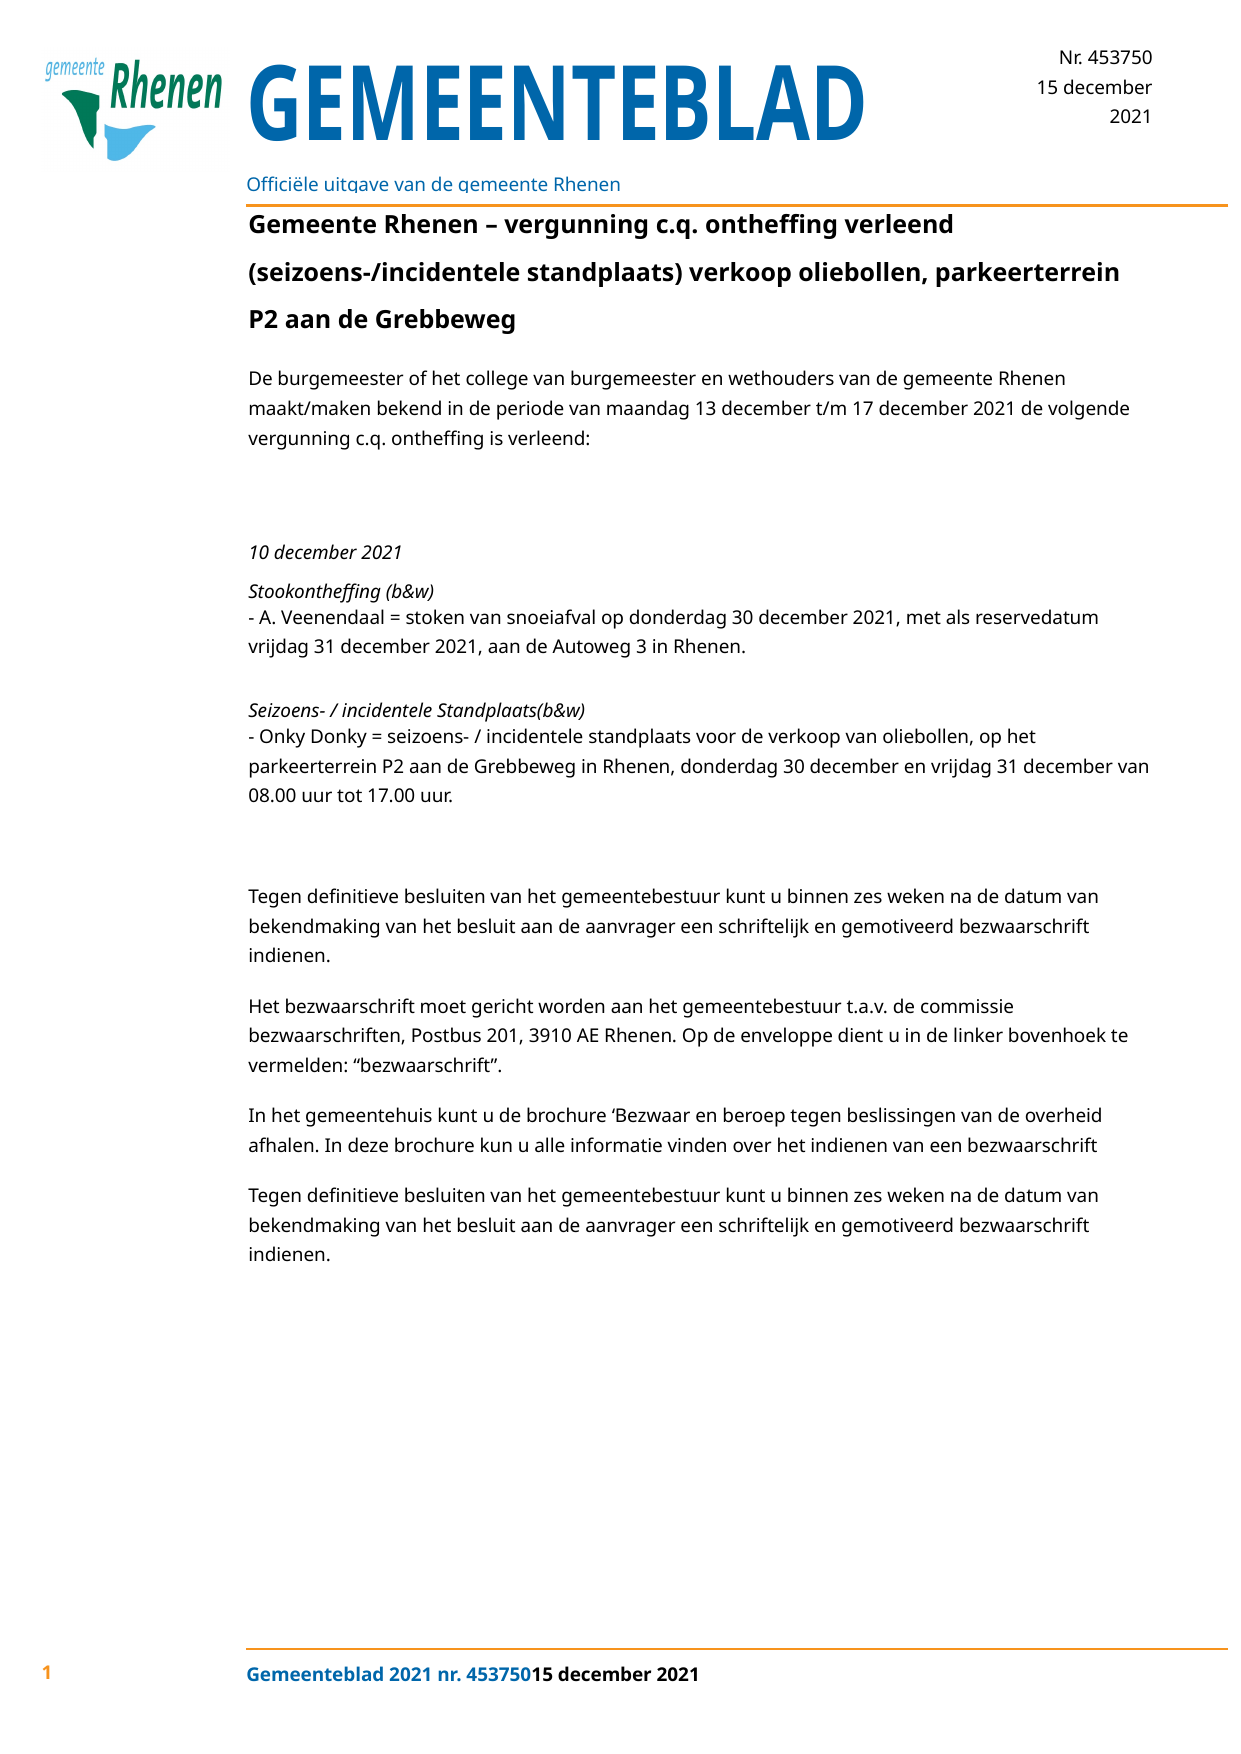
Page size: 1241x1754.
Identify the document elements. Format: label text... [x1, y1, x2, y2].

text Tegen definitieve besluiten van het gemeentebestuur kunt u binnen zes weken na de datum van bekendmaking van het besluit aan de aanvrager een schriftelijk en gemotiveerd bezwaarschrift indienen. [248, 1182, 1152, 1267]
text Gemeente Rhenen – vergunning c.q. ontheffing verleend (seizoens-/incidentele standplaats) verkoop oliebollen, parkeerterrein P2 aan de Grebbeweg [248, 207, 1152, 336]
text In het gemeentehuis kunt u de brochure ‘Bezwaar en beroep tegen beslissingen van de overheid afhalen. In deze brochure kun u alle informatie vinden over het indienen van een bezwaarschrift [248, 1102, 1152, 1158]
text Seizoens- / incidentele Standplaats(b&w) [248, 698, 1152, 723]
picture [41, 47, 231, 172]
text Het bezwaarschrift moet gericht worden aan het gemeentebestuur t.a.v. de commissie bezwaarschriften, Postbus 201, 3910 AE Rhenen. Op de enveloppe dient u in de linker bovenhoek te vermelden: “bezwaarschrift”. [248, 993, 1152, 1078]
text Tegen definitieve besluiten van het gemeentebestuur kunt u binnen zes weken na de datum van bekendmaking van het besluit aan de aanvrager een schriftelijk en gemotiveerd bezwaarschrift indienen. [248, 883, 1152, 968]
text De burgemeester of het college van burgemeester en wethouders van de gemeente Rhenen maakt/maken bekend in de periode van maandag 13 december t/m 17 december 2021 de volgende vergunning c.q. ontheffing is verleend: [248, 366, 1152, 450]
text - A. Veenendaal = stoken van snoeiafval op donderdag 30 december 2021, met als reservedatum vrijdag 31 december 2021, aan de Autoweg 3 in Rhenen. [248, 604, 1152, 659]
text - Onky Donky = seizoens- / incidentele standplaats voor de verkoop van oliebollen, op het parkeerterrein P2 aan de Grebbeweg in Rhenen, donderdag 30 december en vrijdag 31 december van 08.00 uur tot 17.00 uur. [248, 723, 1152, 808]
text Stookontheffing (b&w) [248, 578, 1152, 604]
text 10 december 2021 [248, 539, 1152, 565]
